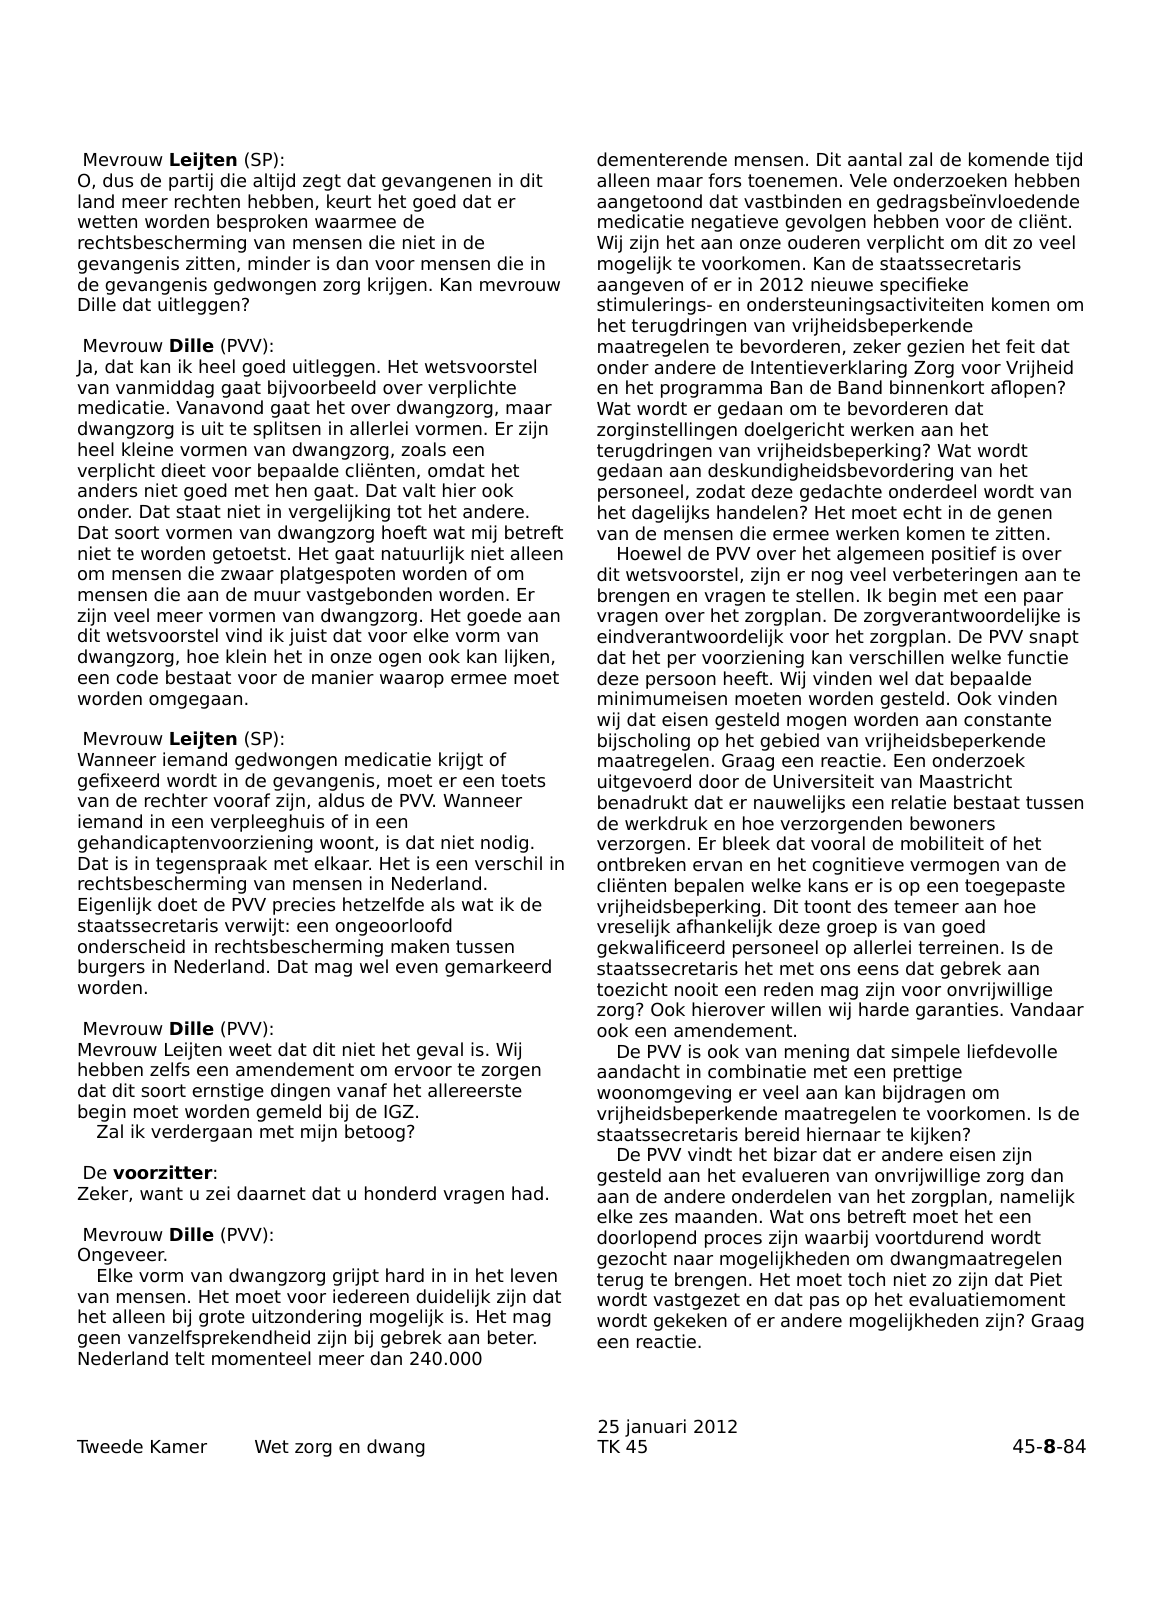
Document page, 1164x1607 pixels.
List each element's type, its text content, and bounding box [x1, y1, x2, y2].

text Ja, dat kan ik heel goed uitleggen. Het wetsvoorstel van vanmiddag gaat bijvoorbeeld over verplichte medicatie. Vanavond gaat het over dwangzorg, maar dwangzorg is uit te splitsen in allerlei vormen. Er zijn heel kleine vormen van dwangzorg, zoals een verplicht dieet voor bepaalde cliënten, omdat het anders niet goed met hen gaat. Dat valt hier ook onder. Dat staat niet in vergelijking tot het andere. Dat soort vormen van dwangzorg hoeft wat mij betreft niet te worden getoetst. Het gaat natuurlijk niet alleen om mensen die zwaar platgespoten worden of om mensen die aan de muur vastgebonden worden. Er zijn veel meer vormen van dwangzorg. Het goede aan dit wetsvoorstel vind ik juist dat voor elke vorm van dwangzorg, hoe klein het in onze ogen ook kan lijken, een code bestaat voor de manier waarop ermee moet worden omgegaan. [77, 357, 567, 709]
text Elke vorm van dwangzorg grijpt hard in in het leven van mensen. Het moet voor iedereen duidelijk zijn dat het alleen bij grote uitzondering mogelijk is. Het mag geen vanzelfsprekendheid zijn bij gebrek aan beter. Nederland telt momenteel meer dan 240.000 [77, 1266, 567, 1369]
text Mevrouw Dille (PVV): [77, 1224, 567, 1245]
text O, dus de partij die altijd zegt dat gevangenen in dit land meer rechten hebben, keurt het goed dat er wetten worden besproken waarmee de rechtsbescherming van mensen die niet in de gevangenis zitten, minder is dan voor mensen die in de gevangenis gedwongen zorg krijgen. Kan mevrouw Dille dat uitleggen? [77, 171, 567, 316]
text Zeker, want u zei daarnet dat u honderd vragen had. [77, 1184, 567, 1204]
text Mevrouw Dille (PVV): [77, 1019, 567, 1039]
text dementerende mensen. Dit aantal zal de komende tijd alleen maar fors toenemen. Vele onderzoeken hebben aangetoond dat vastbinden en gedragsbeïnvloedende medicatie negatieve gevolgen hebben voor de cliënt. Wij zijn het aan onze ouderen verplicht om dit zo veel mogelijk te voorkomen. Kan de staatssecretaris aangeven of er in 2012 nieuwe specifieke stimulerings- en ondersteuningsactiviteiten komen om het terugdringen van vrijheidsbeperkende maatregelen te bevorderen, zeker gezien het feit dat onder andere de Intentieverklaring Zorg voor Vrijheid en het programma Ban de Band binnenkort aflopen? Wat wordt er gedaan om te bevorderen dat zorginstellingen doelgericht werken aan het terugdringen van vrijheidsbeperking? Wat wordt gedaan aan deskundigheidsbevordering van het personeel, zodat deze gedachte onderdeel wordt van het dagelijks handelen? Het moet echt in de genen van de mensen die ermee werken komen te zitten. [596, 150, 1087, 544]
text De PVV vindt het bizar dat er andere eisen zijn gesteld aan het evalueren van onvrijwillige zorg dan aan de andere onderdelen van het zorgplan, namelijk elke zes maanden. Wat ons betreft moet het een doorlopend proces zijn waarbij voortdurend wordt gezocht naar mogelijkheden om dwangmaatregelen terug te brengen. Het moet toch niet zo zijn dat Piet wordt vastgezet en dat pas op het evaluatiemoment wordt gekeken of er andere mogelijkheden zijn? Graag een reactie. [596, 1145, 1087, 1352]
text Mevrouw Dille (PVV): [77, 336, 567, 357]
text Mevrouw Leijten weet dat dit niet het geval is. Wij hebben zelfs een amendement om ervoor te zorgen dat dit soort ernstige dingen vanaf het allereerste begin moet worden gemeld bij de IGZ. [77, 1039, 567, 1122]
text De PVV is ook van mening dat simpele liefdevolle aandacht in combinatie met een prettige woonomgeving er veel aan kan bijdragen om vrijheidsbeperkende maatregelen te voorkomen. Is de staatssecretaris bereid hiernaar te kijken? [596, 1042, 1087, 1145]
text De voorzitter: [77, 1163, 567, 1184]
text Ongeveer. [77, 1245, 567, 1266]
text Wanneer iemand gedwongen medicatie krijgt of gefixeerd wordt in de gevangenis, moet er een toets van de rechter vooraf zijn, aldus de PVV. Wanneer iemand in een verpleeghuis of in een gehandicaptenvoorziening woont, is dat niet nodig. Dat is in tegenspraak met elkaar. Het is een verschil in rechtsbescherming van mensen in Nederland. Eigenlijk doet de PVV precies hetzelfde als wat ik de staatssecretaris verwijt: een ongeoorloofd onderscheid in rechtsbescherming maken tussen burgers in Nederland. Dat mag wel even gemarkeerd worden. [77, 750, 567, 999]
text Zal ik verdergaan met mijn betoog? [77, 1122, 567, 1143]
text Mevrouw Leijten (SP): [77, 729, 567, 750]
text Mevrouw Leijten (SP): [77, 150, 567, 171]
text Hoewel de PVV over het algemeen positief is over dit wetsvoorstel, zijn er nog veel verbeteringen aan te brengen en vragen te stellen. Ik begin met een paar vragen over het zorgplan. De zorgverantwoordelijke is eindverantwoordelijk voor het zorgplan. De PVV snapt dat het per voorziening kan verschillen welke functie deze persoon heeft. Wij vinden wel dat bepaalde minimumeisen moeten worden gesteld. Ook vinden wij dat eisen gesteld mogen worden aan constante bijscholing op het gebied van vrijheidsbeperkende maatregelen. Graag een reactie. Een onderzoek uitgevoerd door de Universiteit van Maastricht benadrukt dat er nauwelijks een relatie bestaat tussen de werkdruk en hoe verzorgenden bewoners verzorgen. Er bleek dat vooral de mobiliteit of het ontbreken ervan en het cognitieve vermogen van de cliënten bepalen welke kans er is op een toegepaste vrijheidsbeperking. Dit toont des temeer aan hoe vreselijk afhankelijk deze groep is van goed gekwalificeerd personeel op allerlei terreinen. Is de staatssecretaris het met ons eens dat gebrek aan toezicht nooit een reden mag zijn voor onvrijwillige zorg? Ook hierover willen wij harde garanties. Vandaar ook een amendement. [596, 544, 1087, 1042]
